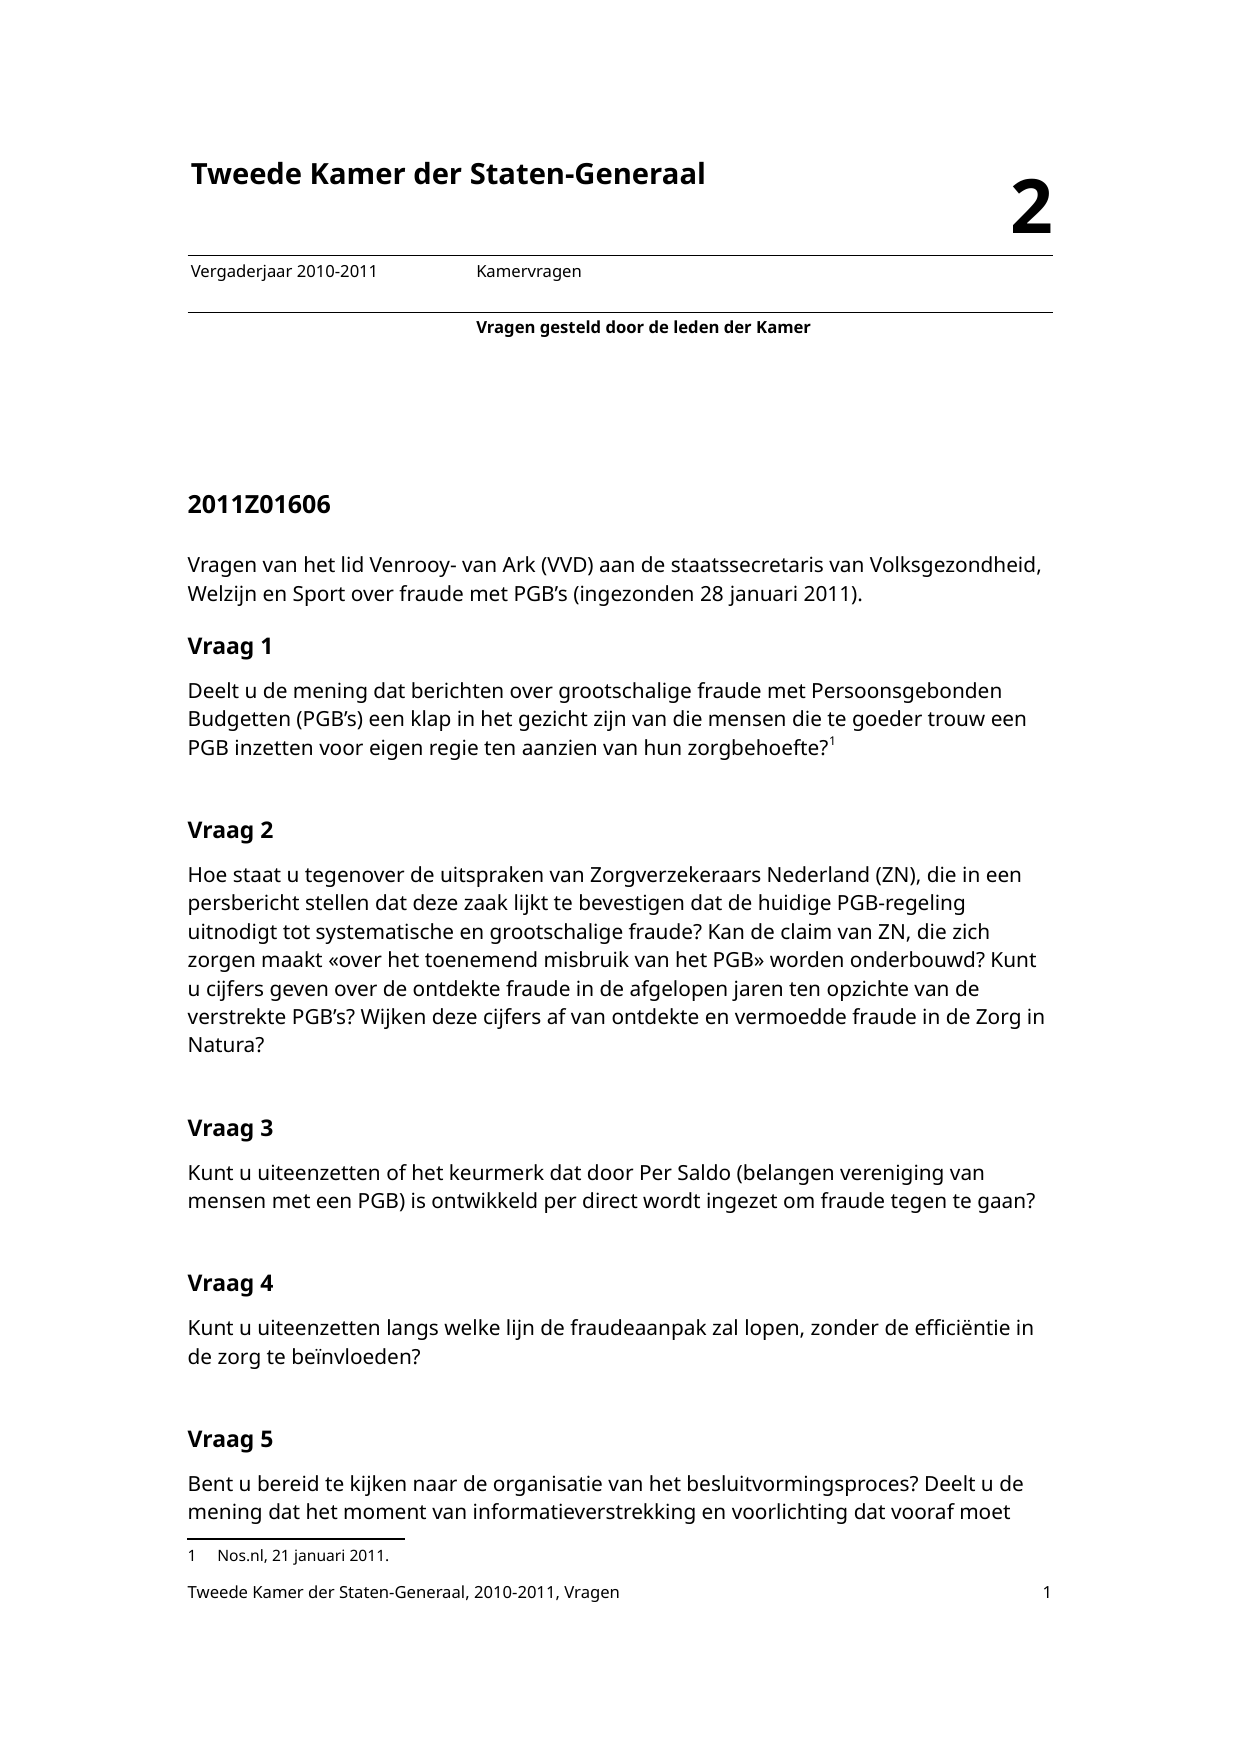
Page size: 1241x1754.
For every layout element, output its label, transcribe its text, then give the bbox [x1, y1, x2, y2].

table_cell [188, 313, 473, 339]
text Kunt u uiteenzetten of het keurmerk dat door Per Saldo (belangen vereniging van mensen met een PGB) is ontwikkeld per direct wordt ingezet om fraude tegen te gaan? [187, 1158, 1053, 1215]
text Vragen van het lid Venrooy- van Ark (VVD) aan de staatssecretaris van Volksgezondheid, Welzijn en Sport over fraude met PGB’s (ingezonden 28 januari 2011). [187, 550, 1053, 607]
text Bent u bereid te kijken naar de organisatie van het besluitvormingsproces? Deelt u de mening dat het moment van informatieverstrekking en voorlichting dat vooraf moet [187, 1469, 1053, 1526]
text Kunt u uiteenzetten langs welke lijn de fraudeaanpak zal lopen, zonder de efficiëntie in de zorg te beïnvloeden? [187, 1313, 1053, 1370]
subtitle Vraag 1 [187, 630, 1053, 661]
subtitle Vraag 2 [187, 814, 1053, 845]
table_header Tweede Kamer der Staten-Generaal [188, 150, 879, 255]
table_cell Kamervragen [473, 256, 1053, 312]
table_cell Vergaderjaar 2010-2011 [188, 256, 473, 312]
subtitle Vraag 4 [187, 1267, 1053, 1298]
text Hoe staat u tegenover de uitspraken van Zorgverzekeraars Nederland (ZN), die in een persbericht stellen dat deze zaak lijkt te bevestigen dat de huidige PGB-regeling uitnodigt tot systematische en grootschalige fraude? Kan de claim van ZN, die zich zorgen maakt «over het toenemend misbruik van het PGB» worden onderbouwd? Kunt u cijfers geven over de ontdekte fraude in de afgelopen jaren ten opzichte van de verstrekte PGB’s? Wijken deze cijfers af van ontdekte en vermoedde fraude in de Zorg in Natura? [187, 860, 1053, 1059]
table_cell Vragen gesteld door de leden der Kamer [473, 313, 1053, 339]
subtitle Vraag 5 [187, 1423, 1053, 1454]
text 2011Z01606 [187, 487, 1053, 521]
subtitle Vraag 3 [187, 1112, 1053, 1143]
table_header 2 [880, 150, 1053, 255]
text Nos.nl, 21 januari 2011. [187, 1538, 1053, 1566]
text Deelt u de mening dat berichten over grootschalige fraude met Persoonsgebonden Budgetten (PGB’s) een klap in het gezicht zijn van die mensen die te goeder trouw een PGB inzetten voor eigen regie ten aanzien van hun zorgbehoefte? [187, 676, 1053, 761]
